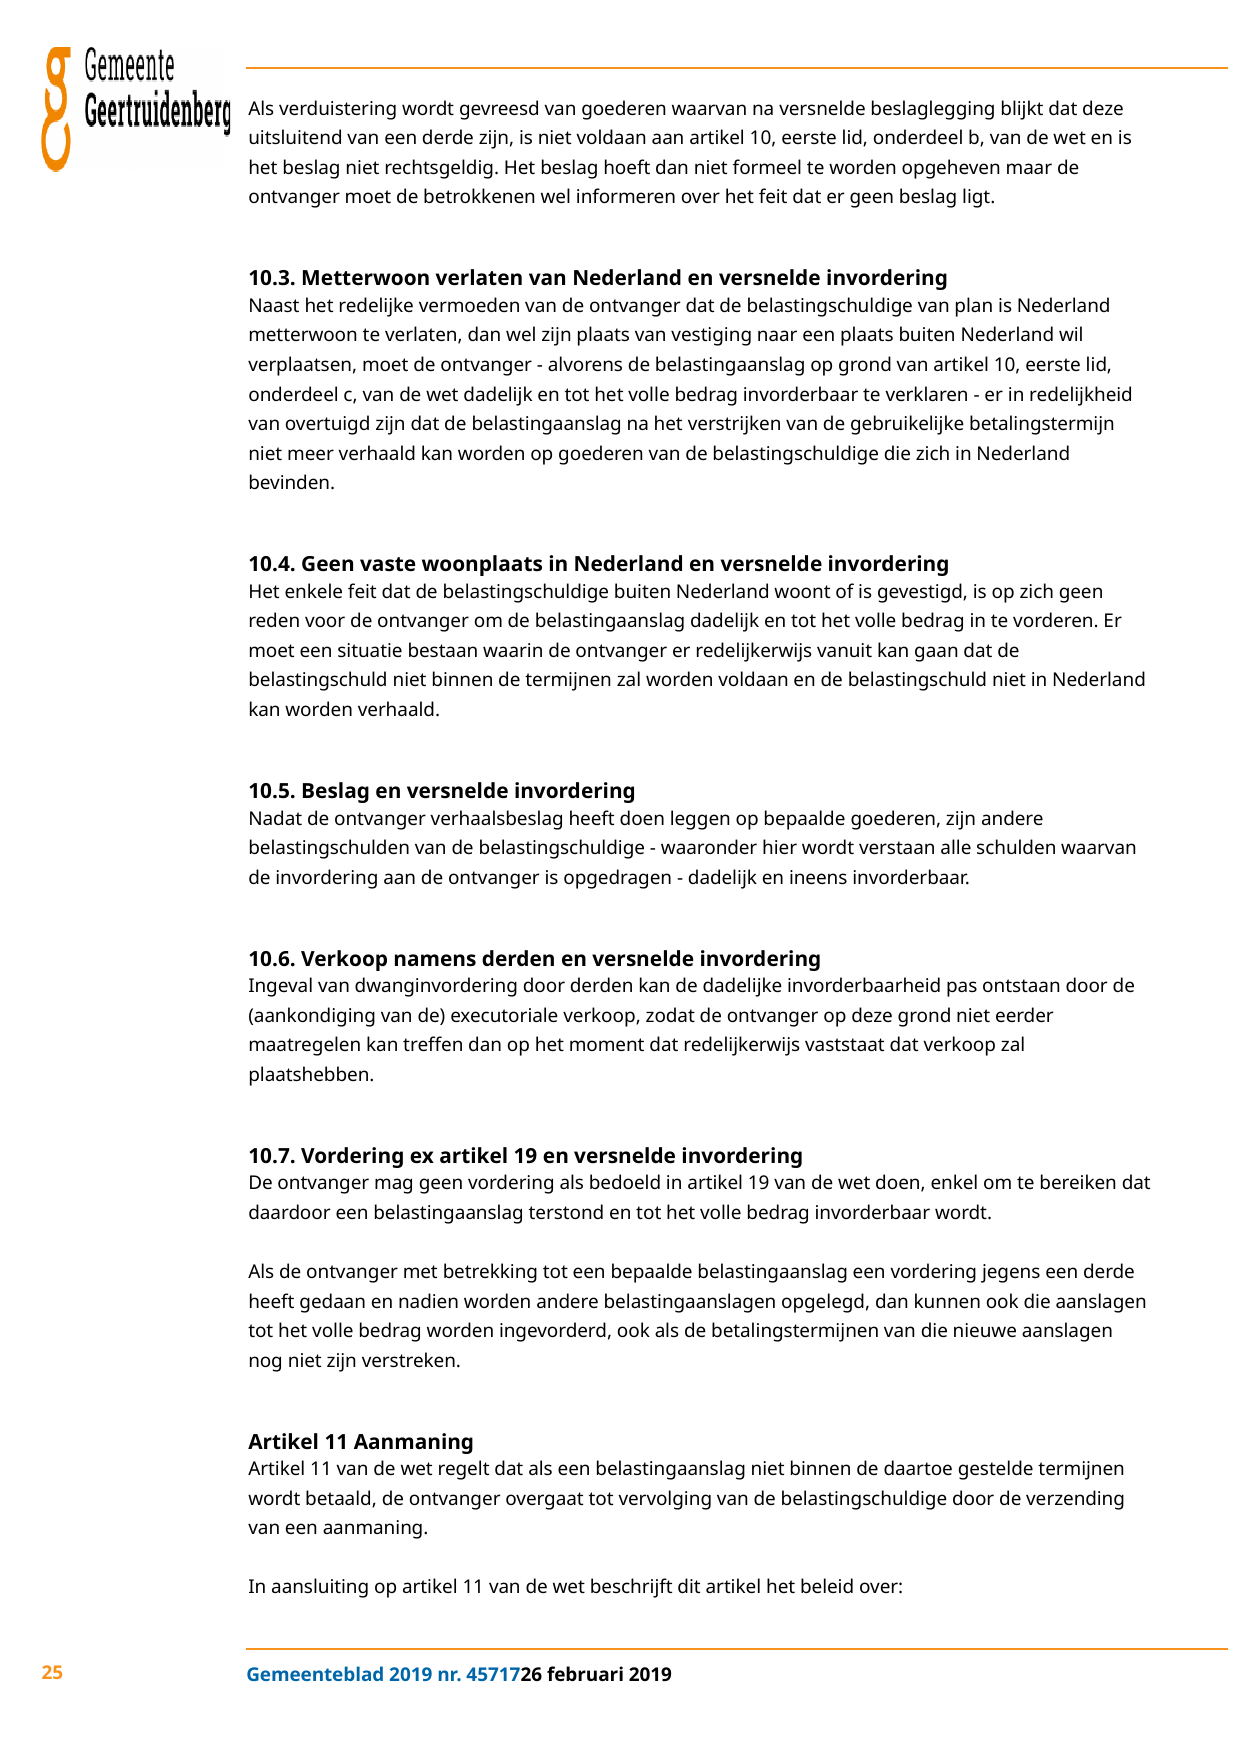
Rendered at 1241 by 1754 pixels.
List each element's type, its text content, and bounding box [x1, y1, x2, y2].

text 10.6. Verkoop namens derden en versnelde invordering [248, 944, 1152, 972]
picture [41, 47, 231, 172]
text Artikel 11 Aanmaning [248, 1427, 1152, 1455]
text Ingeval van dwanginvordering door derden kan de dadelijke invorderbaarheid pas ontstaan door de (aankondiging van de) executoriale verkoop, zodat de ontvanger op deze grond niet eerder maatregelen kan treffen dan op het moment dat redelijkerwijs vaststaat dat verkoop zal plaatshebben. [248, 972, 1152, 1087]
text De ontvanger mag geen vordering als bedoeld in artikel 19 van de wet doen, enkel om te bereiken dat daardoor een belastingaanslag terstond en tot het volle bedrag invorderbaar wordt. [248, 1169, 1152, 1225]
text Het enkele feit dat de belastingschuldige buiten Nederland woont of is gevestigd, is op zich geen reden voor de ontvanger om de belastingaanslag dadelijk en tot het volle bedrag in te vorderen. Er moet een situatie bestaan waarin de ontvanger er redelijkerwijs vanuit kan gaan dat de belastingschuld niet binnen de termijnen zal worden voldaan en de belastingschuld niet in Nederland kan worden verhaald. [248, 578, 1152, 722]
text Naast het redelijke vermoeden van de ontvanger dat de belastingschuldige van plan is Nederland metterwoon te verlaten, dan wel zijn plaats van vestiging naar een plaats buiten Nederland wil verplaatsen, moet de ontvanger - alvorens de belastingaanslag op grond van artikel 10, eerste lid, onderdeel c, van de wet dadelijk en tot het volle bedrag invorderbaar te verklaren - er in redelijkheid van overtuigd zijn dat de belastingaanslag na het verstrijken van de gebruikelijke betalingstermijn niet meer verhaald kan worden op goederen van de belastingschuldige die zich in Nederland bevinden. [248, 292, 1152, 495]
text Nadat de ontvanger verhaalsbeslag heeft doen leggen op bepaalde goederen, zijn andere belastingschulden van de belastingschuldige - waaronder hier wordt verstaan alle schulden waarvan de invordering aan de ontvanger is opgedragen - dadelijk en ineens invorderbaar. [248, 805, 1152, 889]
text 10.7. Vordering ex artikel 19 en versnelde invordering [248, 1141, 1152, 1169]
text Artikel 11 van de wet regelt dat als een belastingaanslag niet binnen de daartoe gestelde termijnen wordt betaald, de ontvanger overgaat tot vervolging van de belastingschuldige door de verzending van een aanmaning. [248, 1455, 1152, 1540]
text Als de ontvanger met betrekking tot een bepaalde belastingaanslag een vordering jegens een derde heeft gedaan en nadien worden andere belastingaanslagen opgelegd, dan kunnen ook die aanslagen tot het volle bedrag worden ingevorderd, ook als de betalingstermijnen van die nieuwe aanslagen nog niet zijn verstreken. [248, 1258, 1152, 1373]
text Als verduistering wordt gevreesd van goederen waarvan na versnelde beslaglegging blijkt dat deze uitsluitend van een derde zijn, is niet voldaan aan artikel 10, eerste lid, onderdeel b, van de wet en is het beslag niet rechtsgeldig. Het beslag hoeft dan niet formeel te worden opgeheven maar de ontvanger moet de betrokkenen wel informeren over het feit dat er geen beslag ligt. [248, 95, 1152, 209]
text 10.3. Metterwoon verlaten van Nederland en versnelde invordering [248, 263, 1152, 292]
text 10.4. Geen vaste woonplaats in Nederland en versnelde invordering [248, 549, 1152, 578]
text In aansluiting op artikel 11 van de wet beschrijft dit artikel het beleid over: [248, 1574, 1152, 1599]
text 10.5. Beslag en versnelde invordering [248, 776, 1152, 805]
